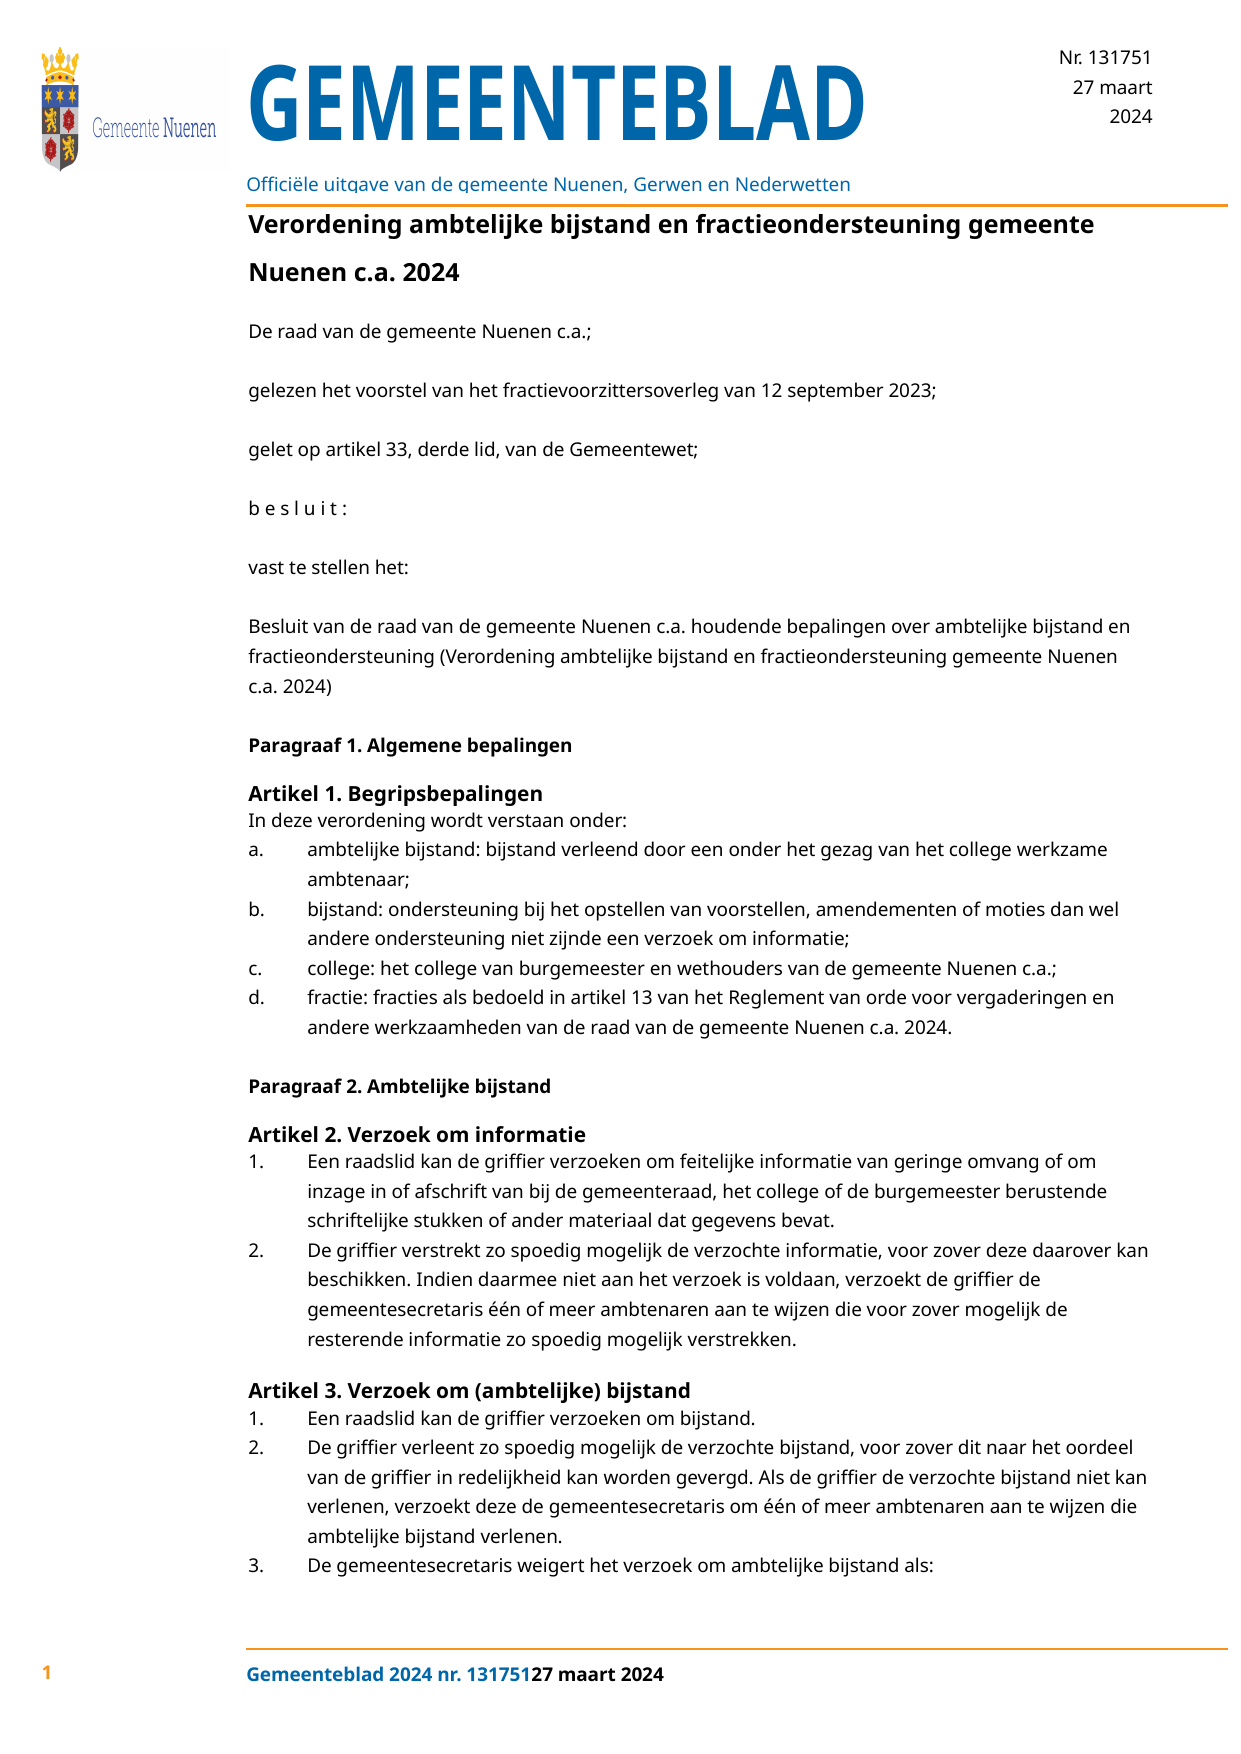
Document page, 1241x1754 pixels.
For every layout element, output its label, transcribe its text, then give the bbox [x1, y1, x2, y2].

text In deze verordening wordt verstaan onder: [248, 807, 1152, 833]
text Paragraaf 2. Ambtelijke bijstand [248, 1073, 1152, 1099]
list college: het college van burgemeester en wethouders van de gemeente Nuenen c.a.; [248, 955, 1152, 981]
text De raad van de gemeente Nuenen c.a.; [248, 318, 1152, 344]
text Artikel 1. Begripsbepalingen [248, 779, 1152, 807]
list ambtelijke bijstand: bijstand verleend door een onder het gezag van het college werkzame ambtenaar; [248, 837, 1152, 892]
list De griffier verstrekt zo spoedig mogelijk de verzochte informatie, voor zover deze daarover kan beschikken. Indien daarmee niet aan het verzoek is voldaan, verzoekt de griffier de gemeentesecretaris één of meer ambtenaren aan te wijzen die voor zover mogelijk de resterende informatie zo spoedig mogelijk verstrekken. [248, 1237, 1152, 1352]
list fractie: fracties als bedoeld in artikel 13 van het Reglement van orde voor vergaderingen en andere werkzaamheden van de raad van de gemeente Nuenen c.a. 2024. [248, 984, 1152, 1040]
text b e s l u i t : [248, 495, 1152, 521]
picture [41, 47, 231, 172]
text Verordening ambtelijke bijstand en fractieondersteuning gemeente Nuenen c.a. 2024 [248, 207, 1152, 288]
list Een raadslid kan de griffier verzoeken om feitelijke informatie van geringe omvang of om inzage in of afschrift van bij de gemeenteraad, het college of de burgemeester berustende schriftelijke stukken of ander materiaal dat gegevens bevat. [248, 1148, 1152, 1233]
text Paragraaf 1. Algemene bepalingen [248, 732, 1152, 758]
list bijstand: ondersteuning bij het opstellen van voorstellen, amendementen of moties dan wel andere ondersteuning niet zijnde een verzoek om informatie; [248, 896, 1152, 951]
text gelet op artikel 33, derde lid, van de Gemeentewet; [248, 436, 1152, 462]
list De gemeentesecretaris weigert het verzoek om ambtelijke bijstand als: [248, 1553, 1152, 1578]
text Artikel 2. Verzoek om informatie [248, 1120, 1152, 1148]
text vast te stellen het: [248, 554, 1152, 580]
list De griffier verleent zo spoedig mogelijk de verzochte bijstand, voor zover dit naar het oordeel van de griffier in redelijkheid kan worden gevergd. Als de griffier de verzochte bijstand niet kan verlenen, verzoekt deze de gemeentesecretaris om één of meer ambtenaren aan te wijzen die ambtelijke bijstand verlenen. [248, 1434, 1152, 1549]
text Artikel 3. Verzoek om (ambtelijke) bijstand [248, 1376, 1152, 1405]
list Een raadslid kan de griffier verzoeken om bijstand. [248, 1405, 1152, 1430]
text Besluit van de raad van de gemeente Nuenen c.a. houdende bepalingen over ambtelijke bijstand en fractieondersteuning (Verordening ambtelijke bijstand en fractieondersteuning gemeente Nuenen c.a. 2024) [248, 614, 1152, 699]
text gelezen het voorstel van het fractievoorzittersoverleg van 12 september 2023; [248, 377, 1152, 403]
